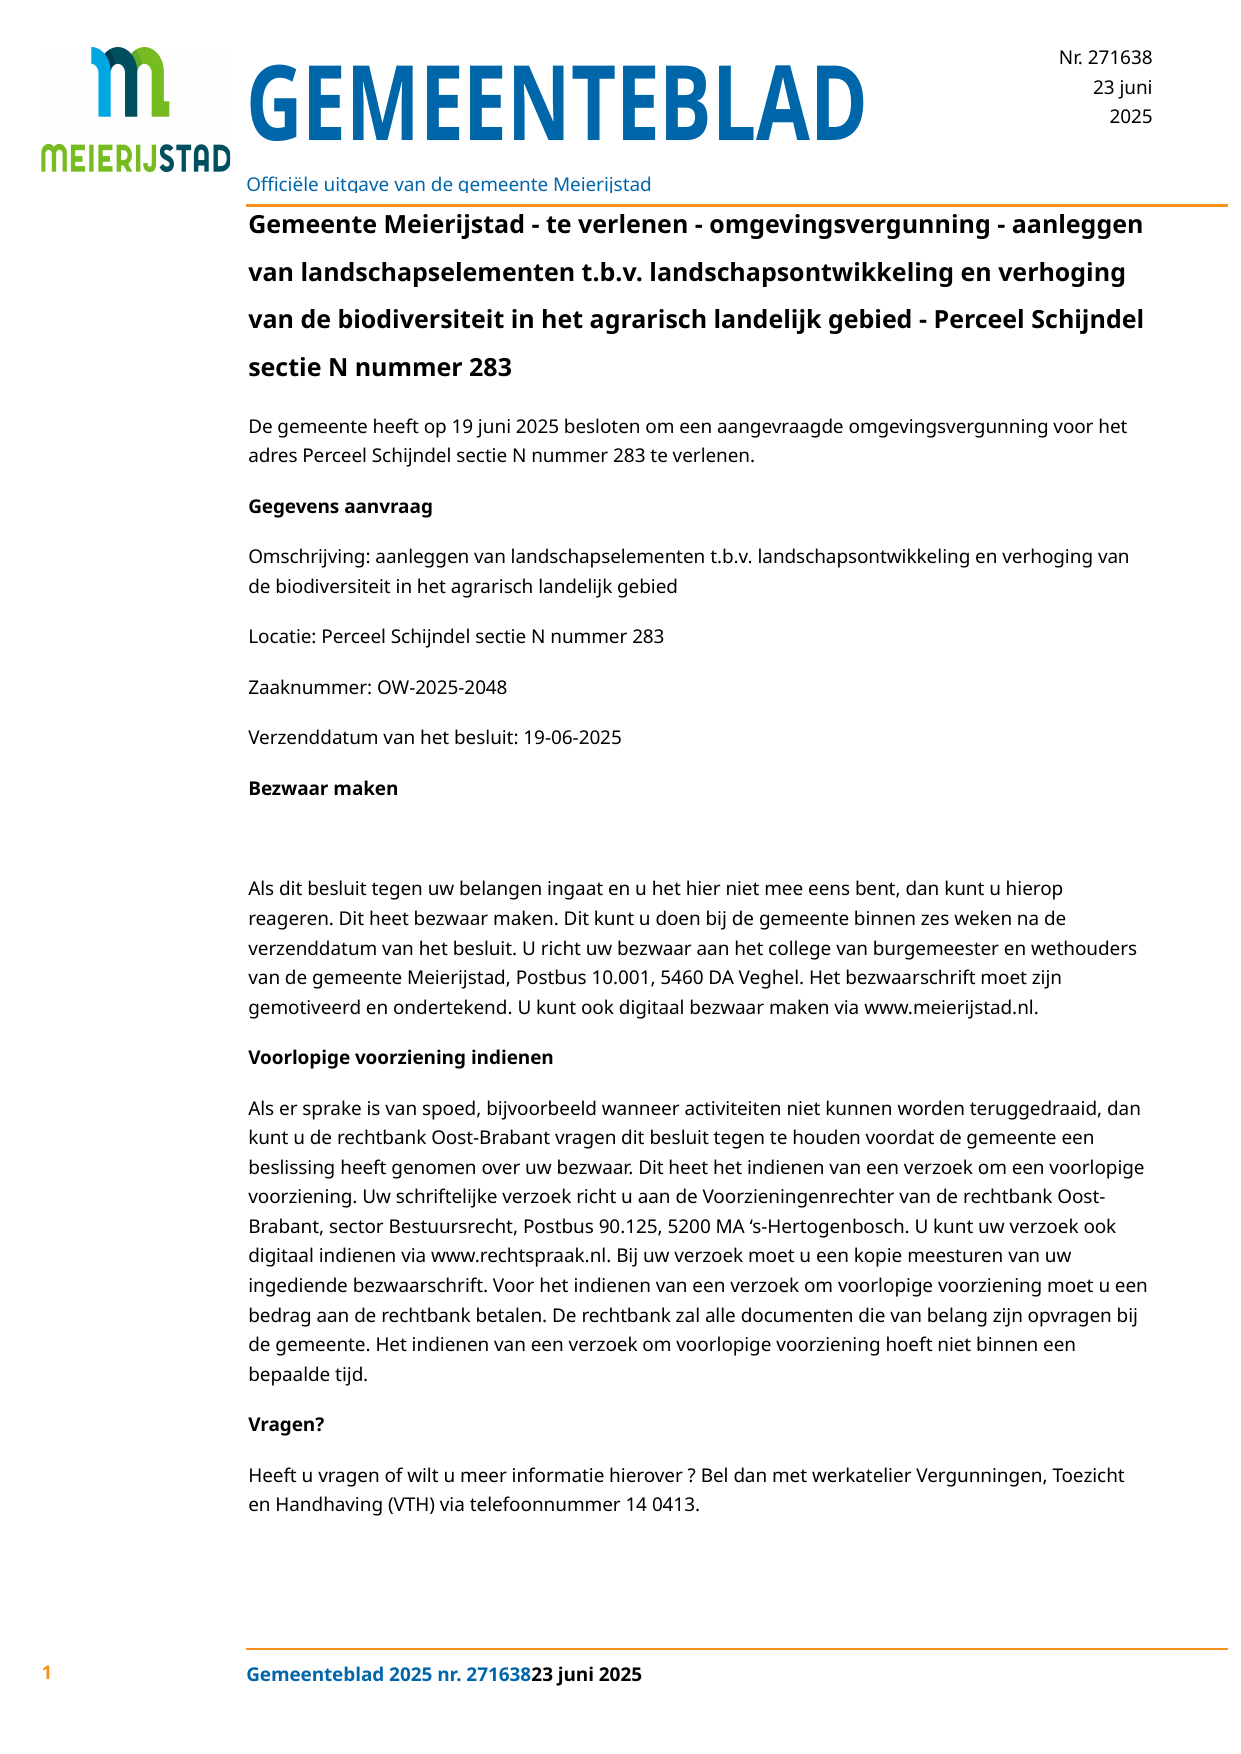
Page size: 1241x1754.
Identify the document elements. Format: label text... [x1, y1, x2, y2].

picture [41, 47, 231, 172]
text Verzenddatum van het besluit: 19-06-2025 [248, 724, 1152, 750]
text Voorlopige voorziening indienen [248, 1044, 1152, 1070]
text De gemeente heeft op 19 juni 2025 besloten om een aangevraagde omgevingsvergunning voor het adres Perceel Schijndel sectie N nummer 283 te verlenen. [248, 413, 1152, 468]
text Vragen? [248, 1411, 1152, 1437]
text Als er sprake is van spoed, bijvoorbeeld wanneer activiteiten niet kunnen worden teruggedraaid, dan kunt u de rechtbank Oost-Brabant vragen dit besluit tegen te houden voordat de gemeente een beslissing heeft genomen over uw bezwaar. Dit heet het indienen van een verzoek om een voorlopige voorziening. Uw schriftelijke verzoek richt u aan de Voorzieningenrechter van de rechtbank Oost-Brabant, sector Bestuursrecht, Postbus 90.125, 5200 MA ‘s-Hertogenbosch. U kunt uw verzoek ook digitaal indienen via www.rechtspraak.nl. Bij uw verzoek moet u een kopie meesturen van uw ingediende bezwaarschrift. Voor het indienen van een verzoek om voorlopige voorziening moet u een bedrag aan de rechtbank betalen. De rechtbank zal alle documenten die van belang zijn opvragen bij de gemeente. Het indienen van een verzoek om voorlopige voorziening hoeft niet binnen een bepaalde tijd. [248, 1095, 1152, 1387]
text Zaaknummer: OW-2025-2048 [248, 674, 1152, 700]
text Gemeente Meierijstad - te verlenen - omgevingsvergunning - aanleggen van landschapselementen t.b.v. landschapsontwikkeling en verhoging van de biodiversiteit in het agrarisch landelijk gebied - Perceel Schijndel sectie N nummer 283 [248, 207, 1152, 384]
text Gegevens aanvraag [248, 493, 1152, 519]
text Heeft u vragen of wilt u meer informatie hierover ? Bel dan met werkatelier Vergunningen, Toezicht en Handhaving (VTH) via telefoonnummer 14 0413. [248, 1462, 1152, 1517]
text Bezwaar maken [248, 775, 1152, 801]
text Als dit besluit tegen uw belangen ingaat en u het hier niet mee eens bent, dan kunt u hierop reageren. Dit heet bezwaar maken. Dit kunt u doen bij de gemeente binnen zes weken na de verzenddatum van het besluit. U richt uw bezwaar aan het college van burgemeester en wethouders van de gemeente Meierijstad, Postbus 10.001, 5460 DA Veghel. Het bezwaarschrift moet zijn gemotiveerd en ondertekend. U kunt ook digitaal bezwaar maken via www.meierijstad.nl. [248, 876, 1152, 1020]
text Omschrijving: aanleggen van landschapselementen t.b.v. landschapsontwikkeling en verhoging van de biodiversiteit in het agrarisch landelijk gebied [248, 543, 1152, 599]
text Locatie: Perceel Schijndel sectie N nummer 283 [248, 623, 1152, 649]
